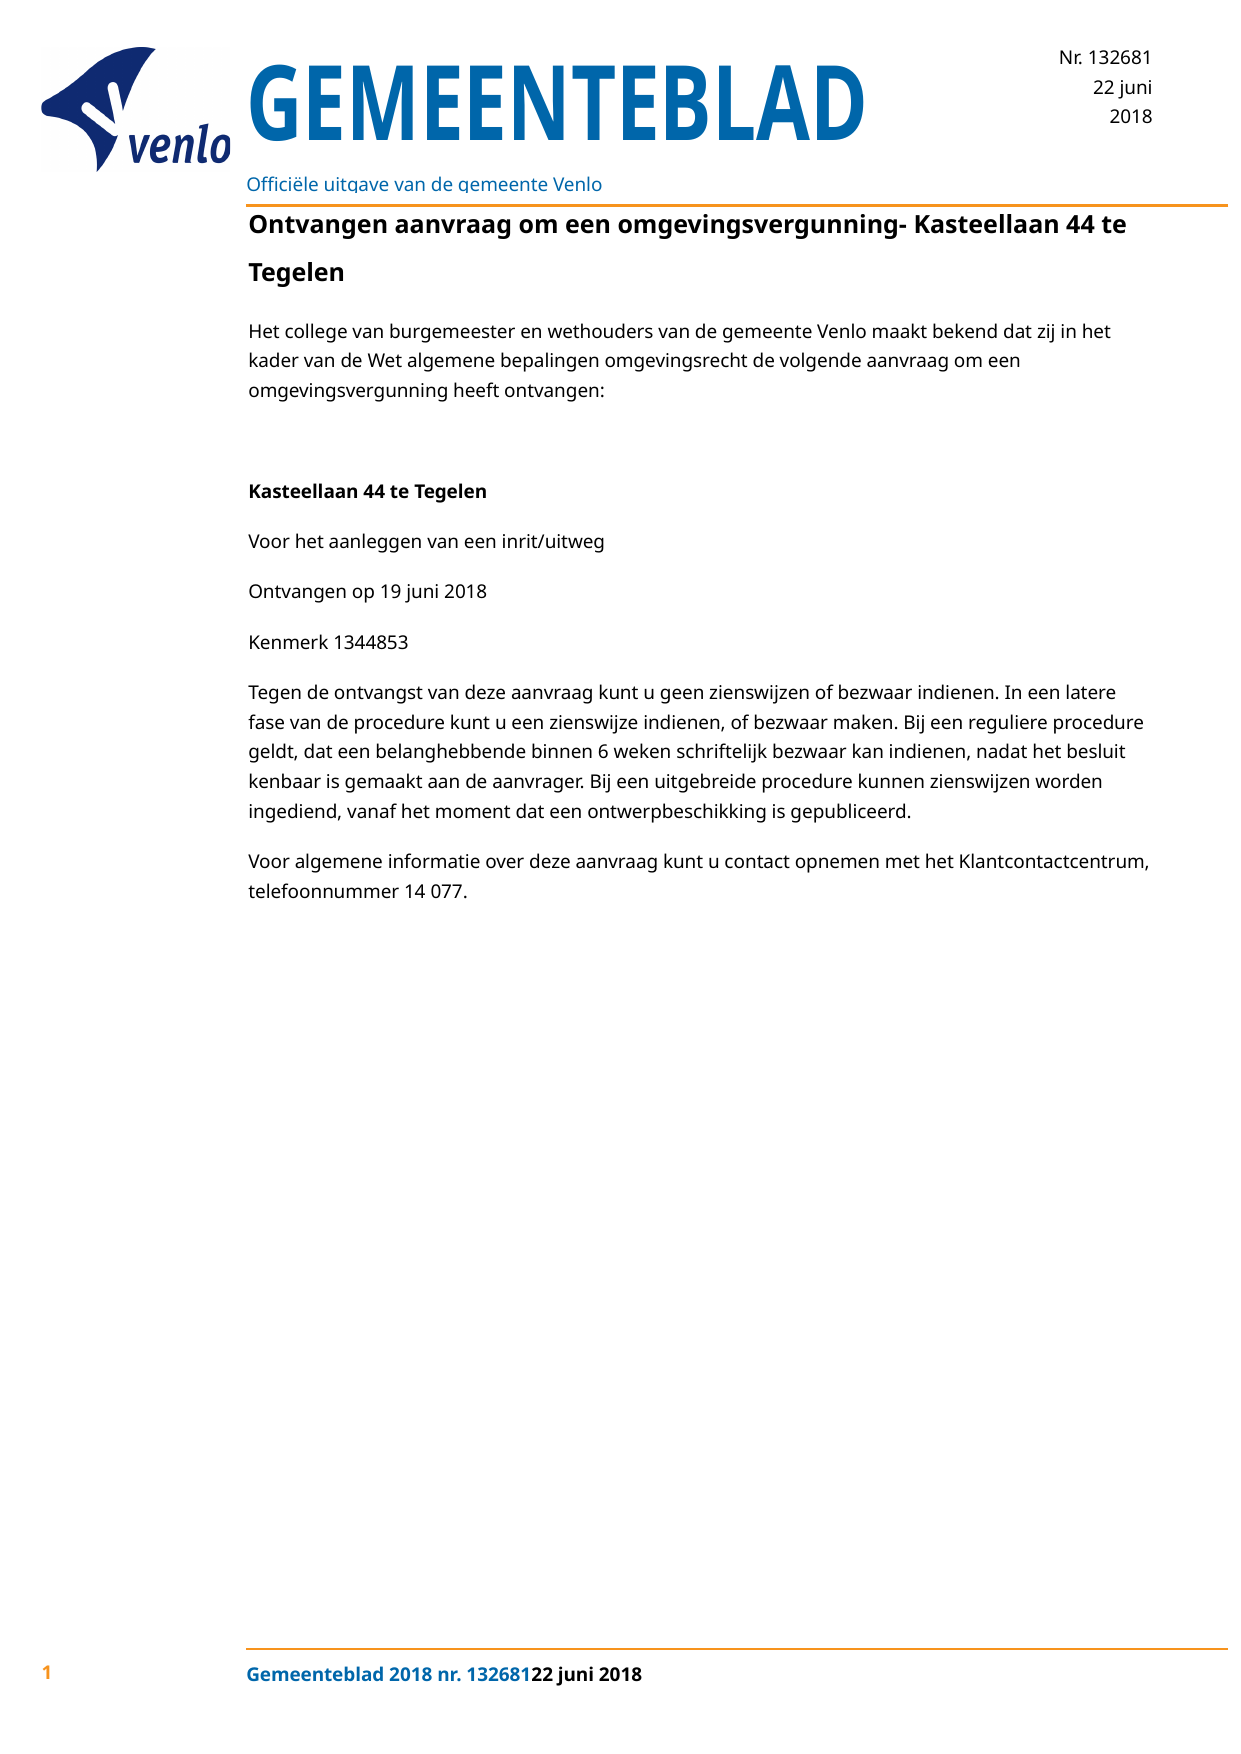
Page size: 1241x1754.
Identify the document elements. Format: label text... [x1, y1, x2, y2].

text Kasteellaan 44 te Tegelen [248, 478, 1152, 504]
text Tegen de ontvangst van deze aanvraag kunt u geen zienswijzen of bezwaar indienen. In een latere fase van de procedure kunt u een zienswijze indienen, of bezwaar maken. Bij een reguliere procedure geldt, dat een belanghebbende binnen 6 weken schriftelijk bezwaar kan indienen, nadat het besluit kenbaar is gemaakt aan de aanvrager. Bij een uitgebreide procedure kunnen zienswijzen worden ingediend, vanaf het moment dat een ontwerpbeschikking is gepubliceerd. [248, 679, 1152, 824]
text Voor algemene informatie over deze aanvraag kunt u contact opnemen met het Klantcontactcentrum, telefoonnummer 14 077. [248, 848, 1152, 904]
text Voor het aanleggen van een inrit/uitweg [248, 528, 1152, 554]
text Het college van burgemeester en wethouders van de gemeente Venlo maakt bekend dat zij in het kader van de Wet algemene bepalingen omgevingsrecht de volgende aanvraag om een omgevingsvergunning heeft ontvangen: [248, 318, 1152, 403]
picture [41, 47, 231, 172]
text Ontvangen op 19 juni 2018 [248, 579, 1152, 604]
text Ontvangen aanvraag om een omgevingsvergunning- Kasteellaan 44 te Tegelen [248, 207, 1152, 288]
text Kenmerk 1344853 [248, 629, 1152, 655]
